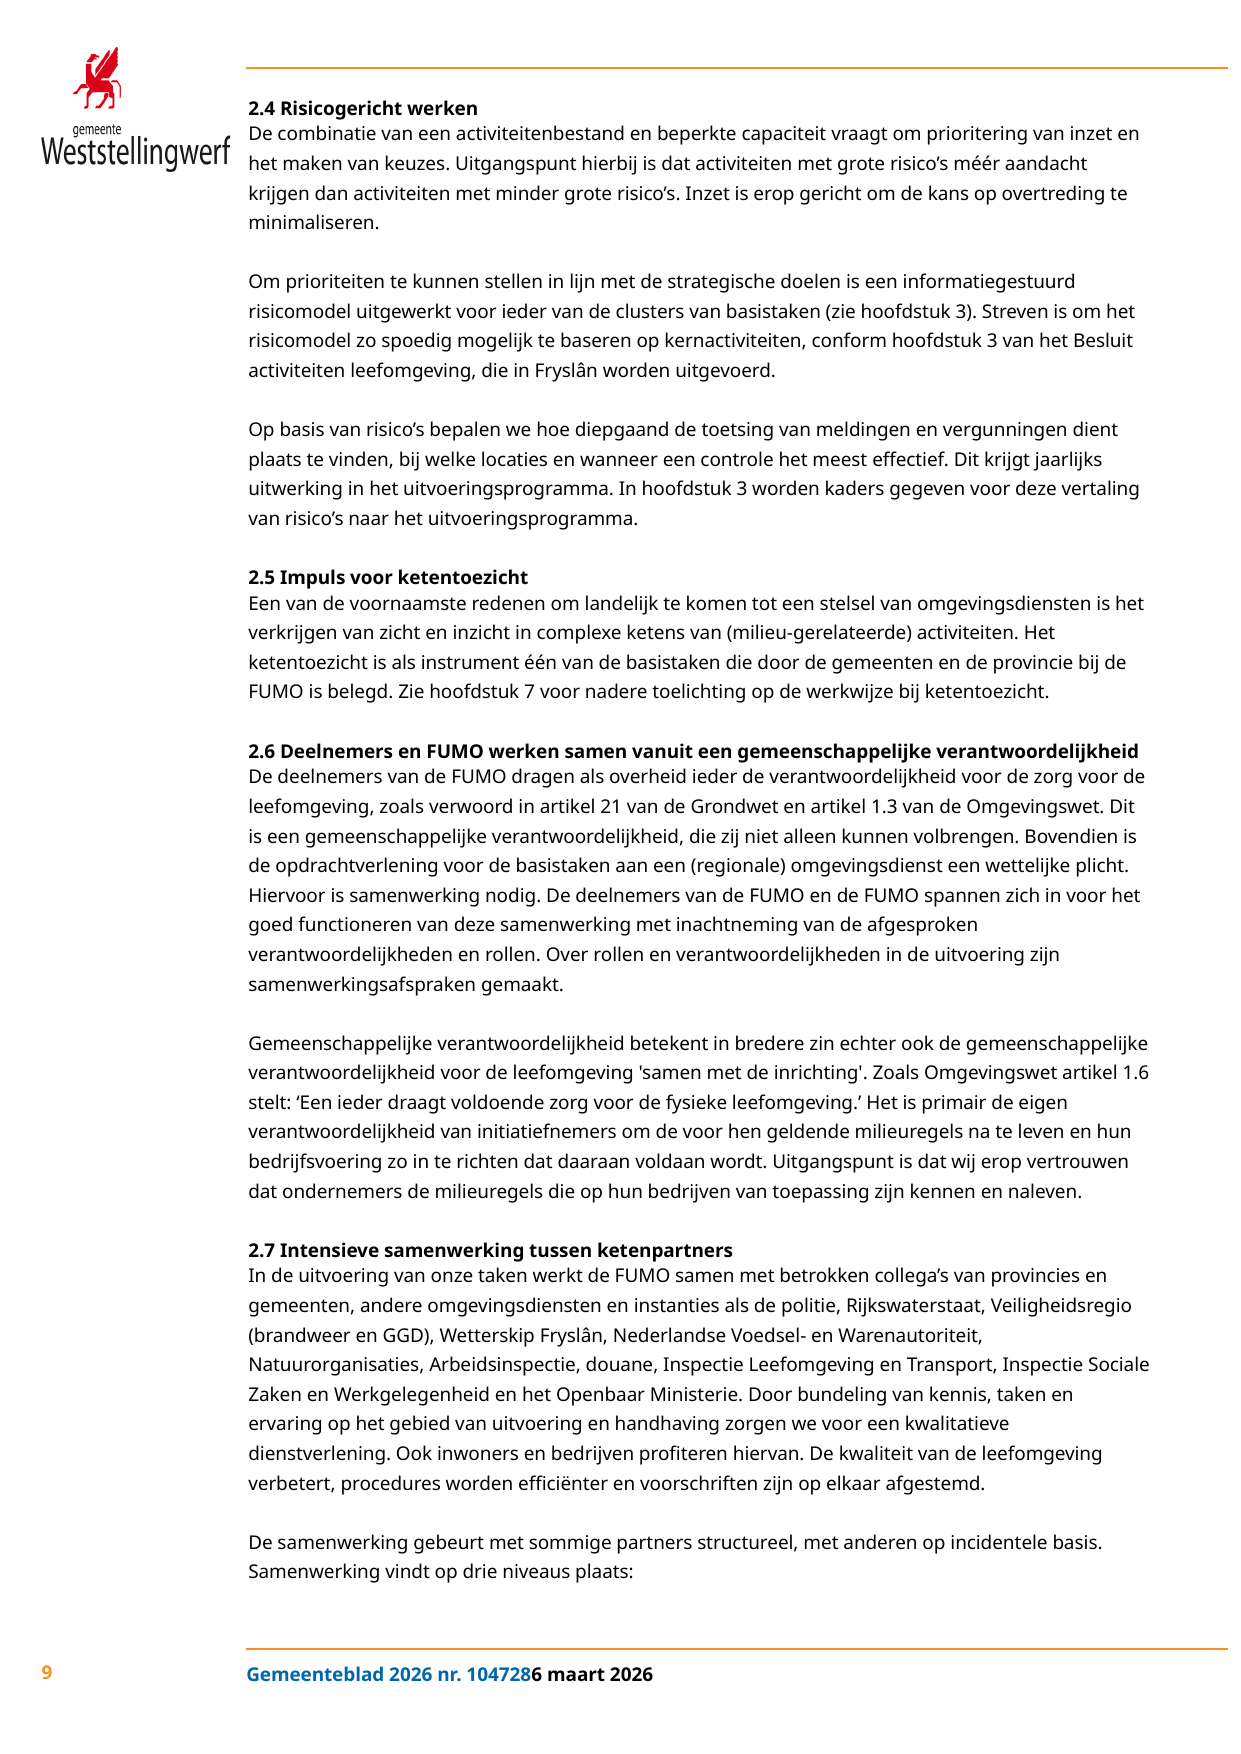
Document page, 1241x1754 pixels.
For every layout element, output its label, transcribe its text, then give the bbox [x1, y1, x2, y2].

text In de uitvoering van onze taken werkt de FUMO samen met betrokken collega’s van provincies en gemeenten, andere omgevingsdiensten en instanties als de politie, Rijkswaterstaat, Veiligheidsregio (brandweer en GGD), Wetterskip Fryslân, Nederlandse Voedsel- en Warenautoriteit, Natuurorganisaties, Arbeidsinspectie, douane, Inspectie Leefomgeving en Transport, Inspectie Sociale Zaken en Werkgelegenheid en het Openbaar Ministerie. Door bundeling van kennis, taken en ervaring op het gebied van uitvoering en handhaving zorgen we voor een kwalitatieve dienstverlening. Ook inwoners en bedrijven profiteren hiervan. De kwaliteit van de leefomgeving verbetert, procedures worden efficiënter en voorschriften zijn op elkaar afgestemd. [248, 1263, 1152, 1496]
text Om prioriteiten te kunnen stellen in lijn met de strategische doelen is een informatiegestuurd risicomodel uitgewerkt voor ieder van de clusters van basistaken (zie hoofdstuk 3). Streven is om het risicomodel zo spoedig mogelijk te baseren op kernactiviteiten, conform hoofdstuk 3 van het Besluit activiteiten leefomgeving, die in Fryslân worden uitgevoerd. [248, 268, 1152, 383]
text 2.5 Impuls voor ketentoezicht [248, 564, 1152, 590]
text Een van de voornaamste redenen om landelijk te komen tot een stelsel van omgevingsdiensten is het verkrijgen van zicht en inzicht in complexe ketens van (milieu-gerelateerde) activiteiten. Het ketentoezicht is als instrument één van de basistaken die door de gemeenten en de provincie bij de FUMO is belegd. Zie hoofdstuk 7 voor nadere toelichting op de werkwijze bij ketentoezicht. [248, 590, 1152, 704]
text De combinatie van een activiteitenbestand en beperkte capaciteit vraagt om prioritering van inzet en het maken van keuzes. Uitgangspunt hierbij is dat activiteiten met grote risico’s méér aandacht krijgen dan activiteiten met minder grote risico’s. Inzet is erop gericht om de kans op overtreding te minimaliseren. [248, 121, 1152, 235]
text 2.7 Intensieve samenwerking tussen ketenpartners [248, 1237, 1152, 1263]
text 2.4 Risicogericht werken [248, 95, 1152, 121]
text Op basis van risico’s bepalen we hoe diepgaand de toetsing van meldingen en vergunningen dient plaats te vinden, bij welke locaties en wanneer een controle het meest effectief. Dit krijgt jaarlijks uitwerking in het uitvoeringsprogramma. In hoofdstuk 3 worden kaders gegeven voor deze vertaling van risico’s naar het uitvoeringsprogramma. [248, 416, 1152, 531]
picture [41, 47, 231, 172]
text De deelnemers van de FUMO dragen als overheid ieder de verantwoordelijkheid voor de zorg voor de leefomgeving, zoals verwoord in artikel 21 van de Grondwet en artikel 1.3 van de Omgevingswet. Dit is een gemeenschappelijke verantwoordelijkheid, die zij niet alleen kunnen volbrengen. Bovendien is de opdrachtverlening voor de basistaken aan een (regionale) omgevingsdienst een wettelijke plicht. Hiervoor is samenwerking nodig. De deelnemers van de FUMO en de FUMO spannen zich in voor het goed functioneren van deze samenwerking met inachtneming van de afgesproken verantwoordelijkheden en rollen. Over rollen en verantwoordelijkheden in de uitvoering zijn samenwerkingsafspraken gemaakt. [248, 764, 1152, 996]
text De samenwerking gebeurt met sommige partners structureel, met anderen op incidentele basis. Samenwerking vindt op drie niveaus plaats: [248, 1529, 1152, 1584]
text 2.6 Deelnemers en FUMO werken samen vanuit een gemeenschappelijke verantwoordelijkheid [248, 738, 1152, 764]
text Gemeenschappelijke verantwoordelijkheid betekent in bredere zin echter ook de gemeenschappelijke verantwoordelijkheid voor de leefomgeving 'samen met de inrichting'. Zoals Omgevingswet artikel 1.6 stelt: ‘Een ieder draagt voldoende zorg voor de fysieke leefomgeving.’ Het is primair de eigen verantwoordelijkheid van initiatiefnemers om de voor hen geldende milieuregels na te leven en hun bedrijfsvoering zo in te richten dat daaraan voldaan wordt. Uitgangspunt is dat wij erop vertrouwen dat ondernemers de milieuregels die op hun bedrijven van toepassing zijn kennen en naleven. [248, 1030, 1152, 1203]
